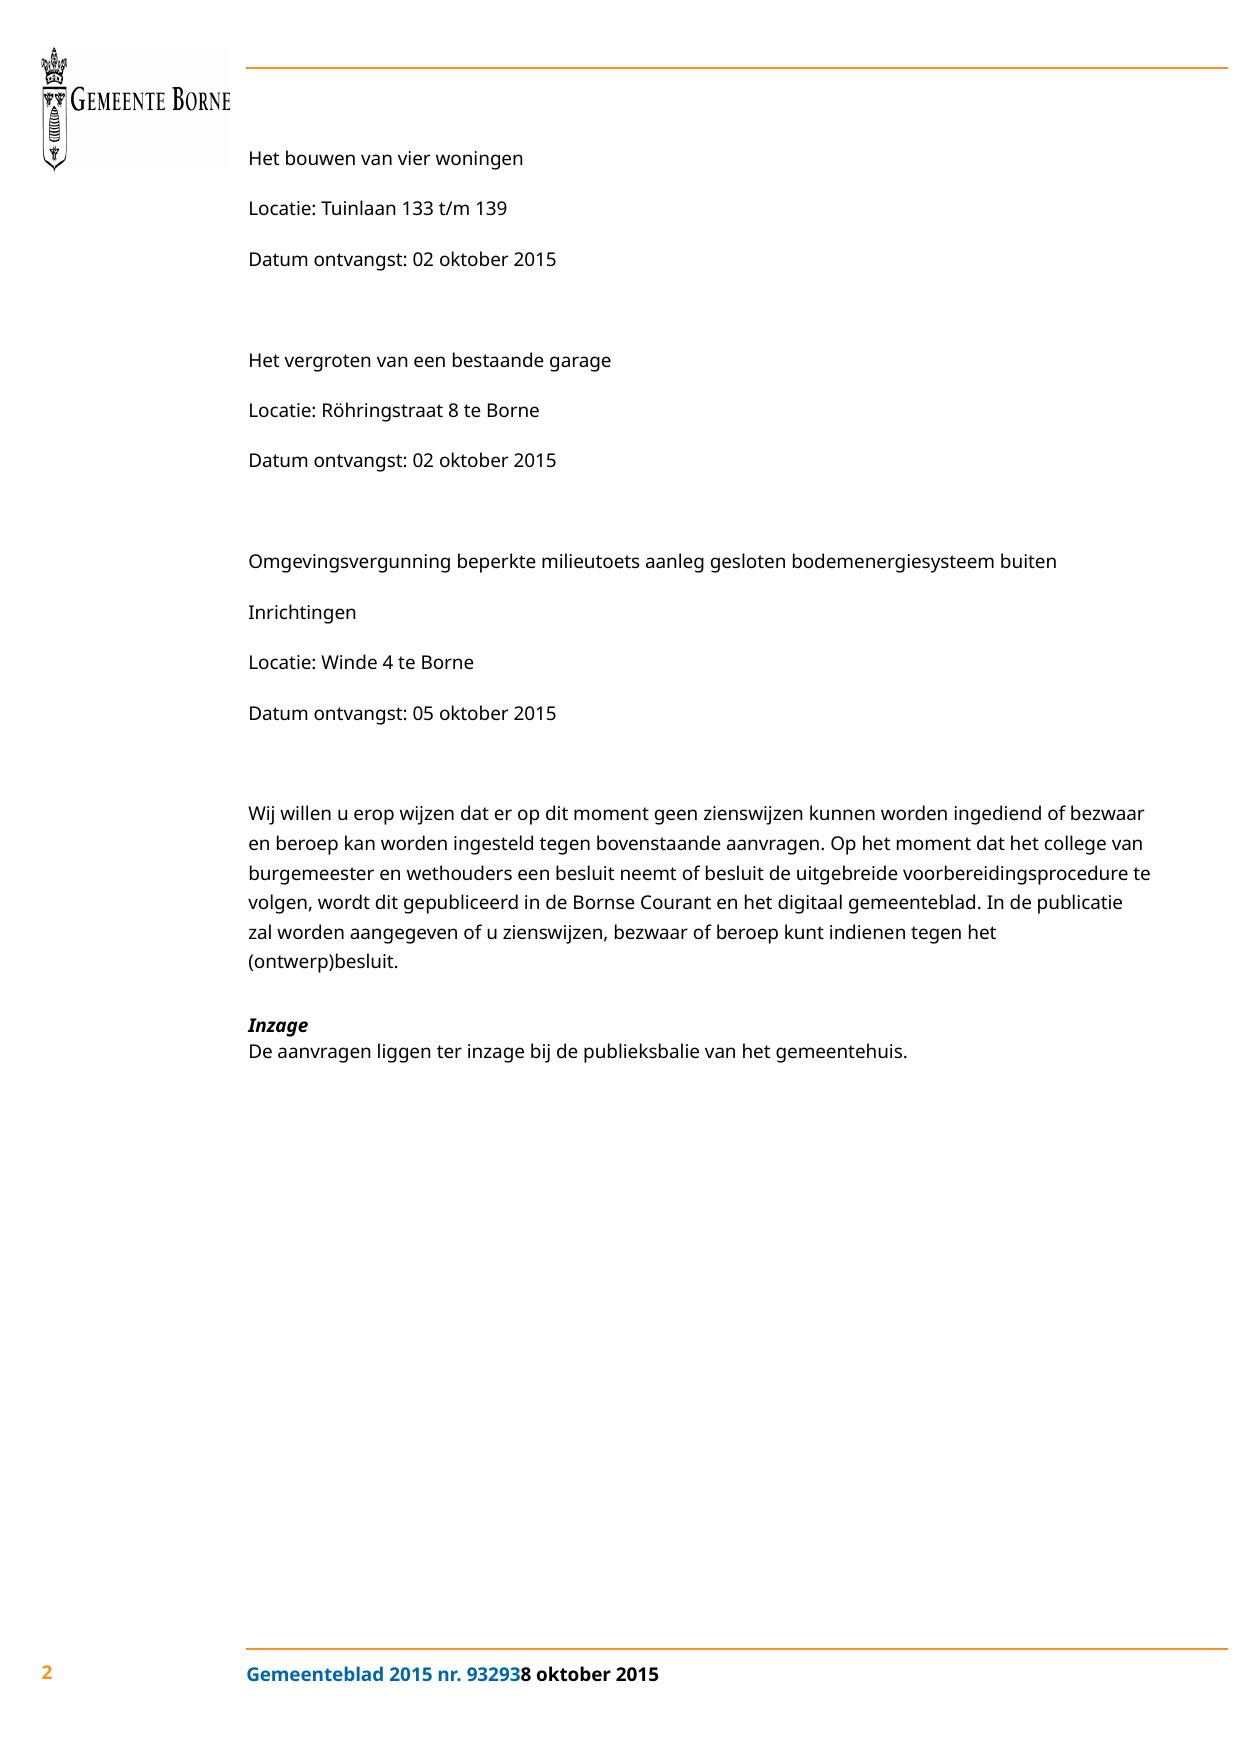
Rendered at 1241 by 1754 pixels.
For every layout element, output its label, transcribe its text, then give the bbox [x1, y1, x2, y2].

text Locatie: Tuinlaan 133 t/m 139 [248, 196, 1152, 221]
text Datum ontvangst: 02 oktober 2015 [248, 448, 1152, 473]
text Datum ontvangst: 02 oktober 2015 [248, 246, 1152, 272]
text Datum ontvangst: 05 oktober 2015 [248, 700, 1152, 726]
picture [41, 47, 231, 172]
text Omgevingsvergunning beperkte milieutoets aanleg gesloten bodemenergiesysteem buiten [248, 548, 1152, 574]
text Het bouwen van vier woningen [248, 145, 1152, 171]
text Wij willen u erop wijzen dat er op dit moment geen zienswijzen kunnen worden ingediend of bezwaar en beroep kan worden ingesteld tegen bovenstaande aanvragen. Op het moment dat het college van burgemeester en wethouders een besluit neemt of besluit de uitgebreide voorbereidingsprocedure te volgen, wordt dit gepubliceerd in de Bornse Courant en het digitaal gemeenteblad. In de publicatie zal worden aangegeven of u zienswijzen, bezwaar of beroep kunt indienen tegen het (ontwerp)besluit. [248, 801, 1152, 974]
text De aanvragen liggen ter inzage bij de publieksbalie van het gemeentehuis. [248, 1038, 1152, 1064]
text Locatie: Winde 4 te Borne [248, 649, 1152, 675]
text Locatie: Röhringstraat 8 te Borne [248, 397, 1152, 423]
text Inrichtingen [248, 599, 1152, 625]
text Inzage [248, 1012, 1152, 1038]
text Het vergroten van een bestaande garage [248, 347, 1152, 373]
